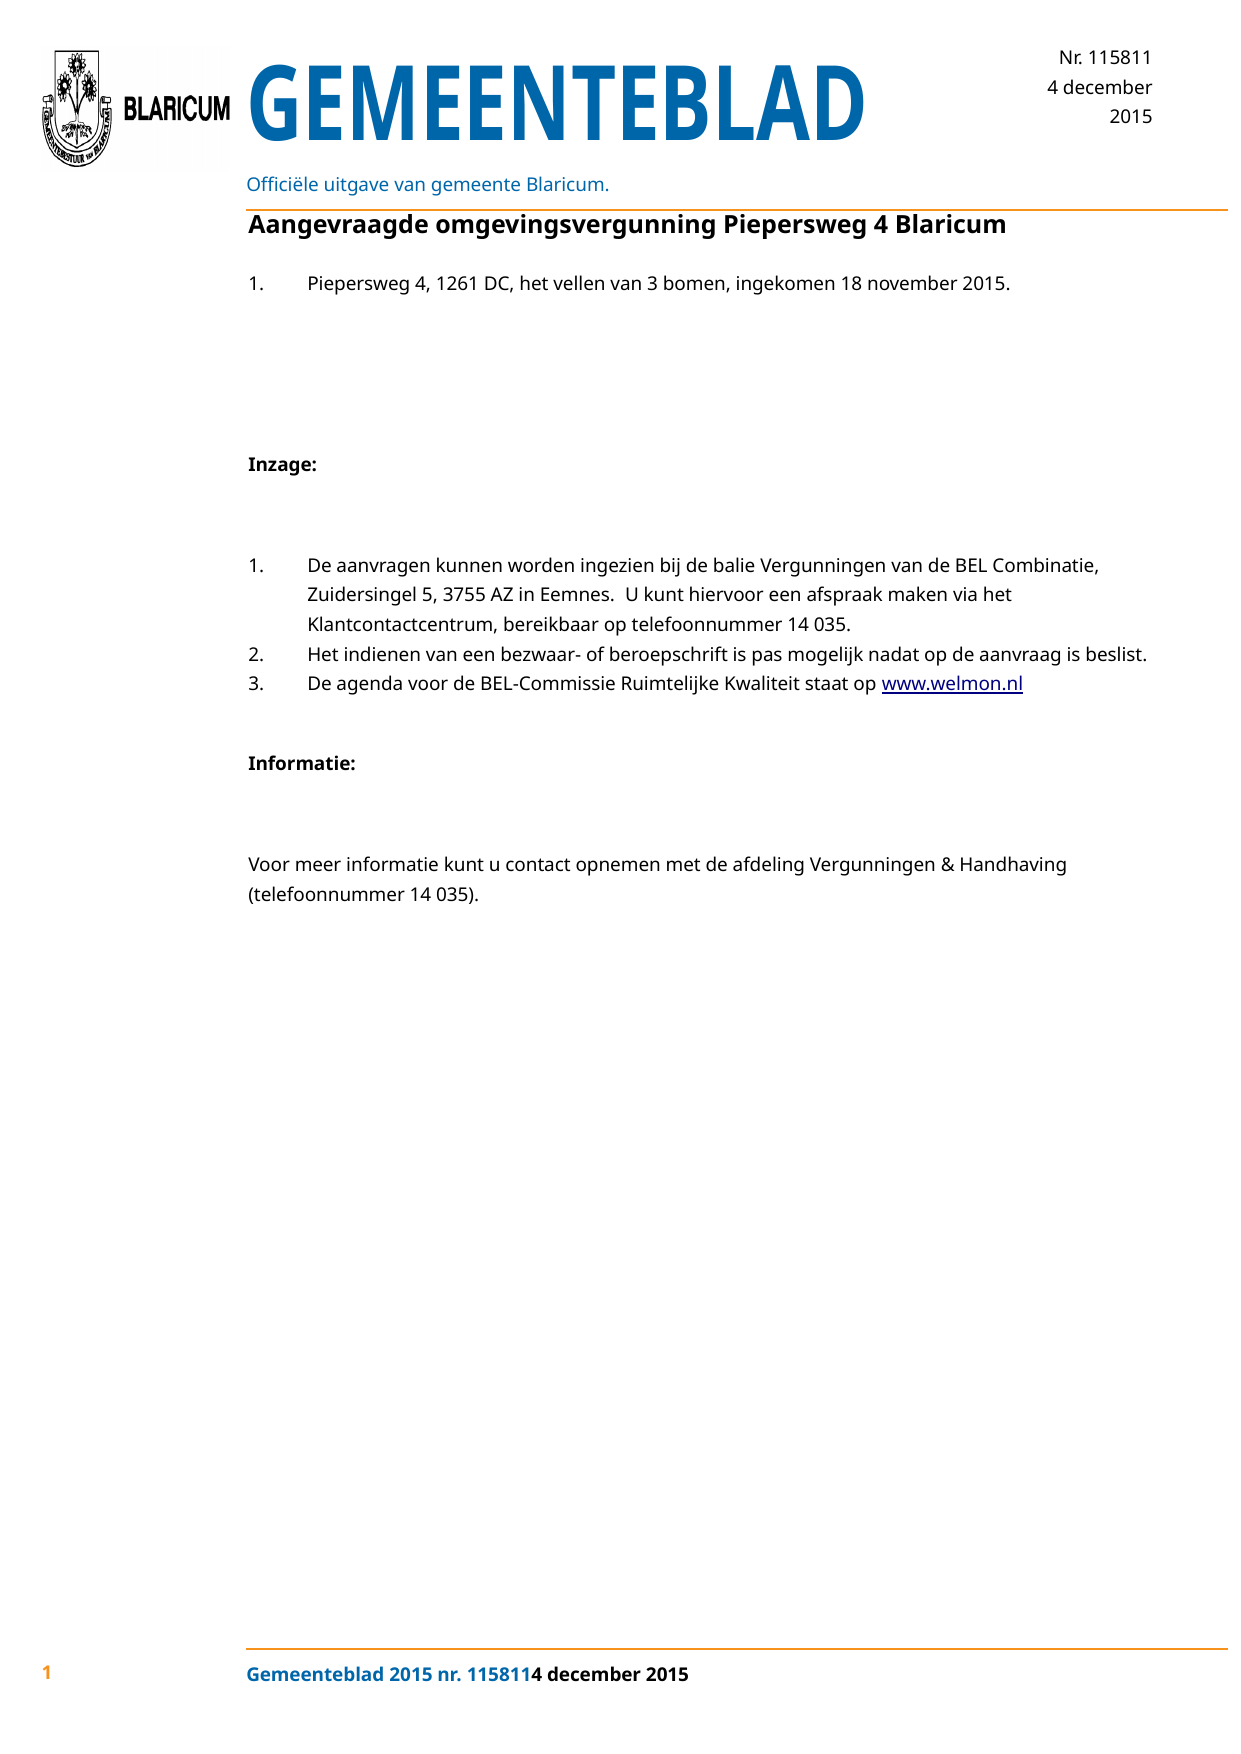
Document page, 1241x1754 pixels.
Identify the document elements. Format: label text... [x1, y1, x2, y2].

list De aanvragen kunnen worden ingezien bij de balie Vergunningen van de BEL Combinatie, Zuidersingel 5, 3755 AZ in Eemnes. U kunt hiervoor een afspraak maken via het Klantcontactcentrum, bereikbaar op telefoonnummer 14 035. [248, 552, 1152, 637]
text Informatie: [248, 750, 1152, 776]
picture [41, 47, 231, 172]
text Inzage: [248, 451, 1152, 477]
text Aangevraagde omgevingsvergunning Piepersweg 4 Blaricum [248, 211, 1152, 241]
list Het indienen van een bezwaar- of beroepschrift is pas mogelijk nadat op de aanvraag is beslist. [248, 641, 1152, 666]
list De agenda voor de BEL-Commissie Ruimtelijke Kwaliteit staat op www.welmon.nl [248, 670, 1152, 696]
list Piepersweg 4, 1261 DC, het vellen van 3 bomen, ingekomen 18 november 2015. [248, 270, 1152, 296]
text Voor meer informatie kunt u contact opnemen met de afdeling Vergunningen & Handhaving (telefoonnummer 14 035). [248, 851, 1152, 906]
